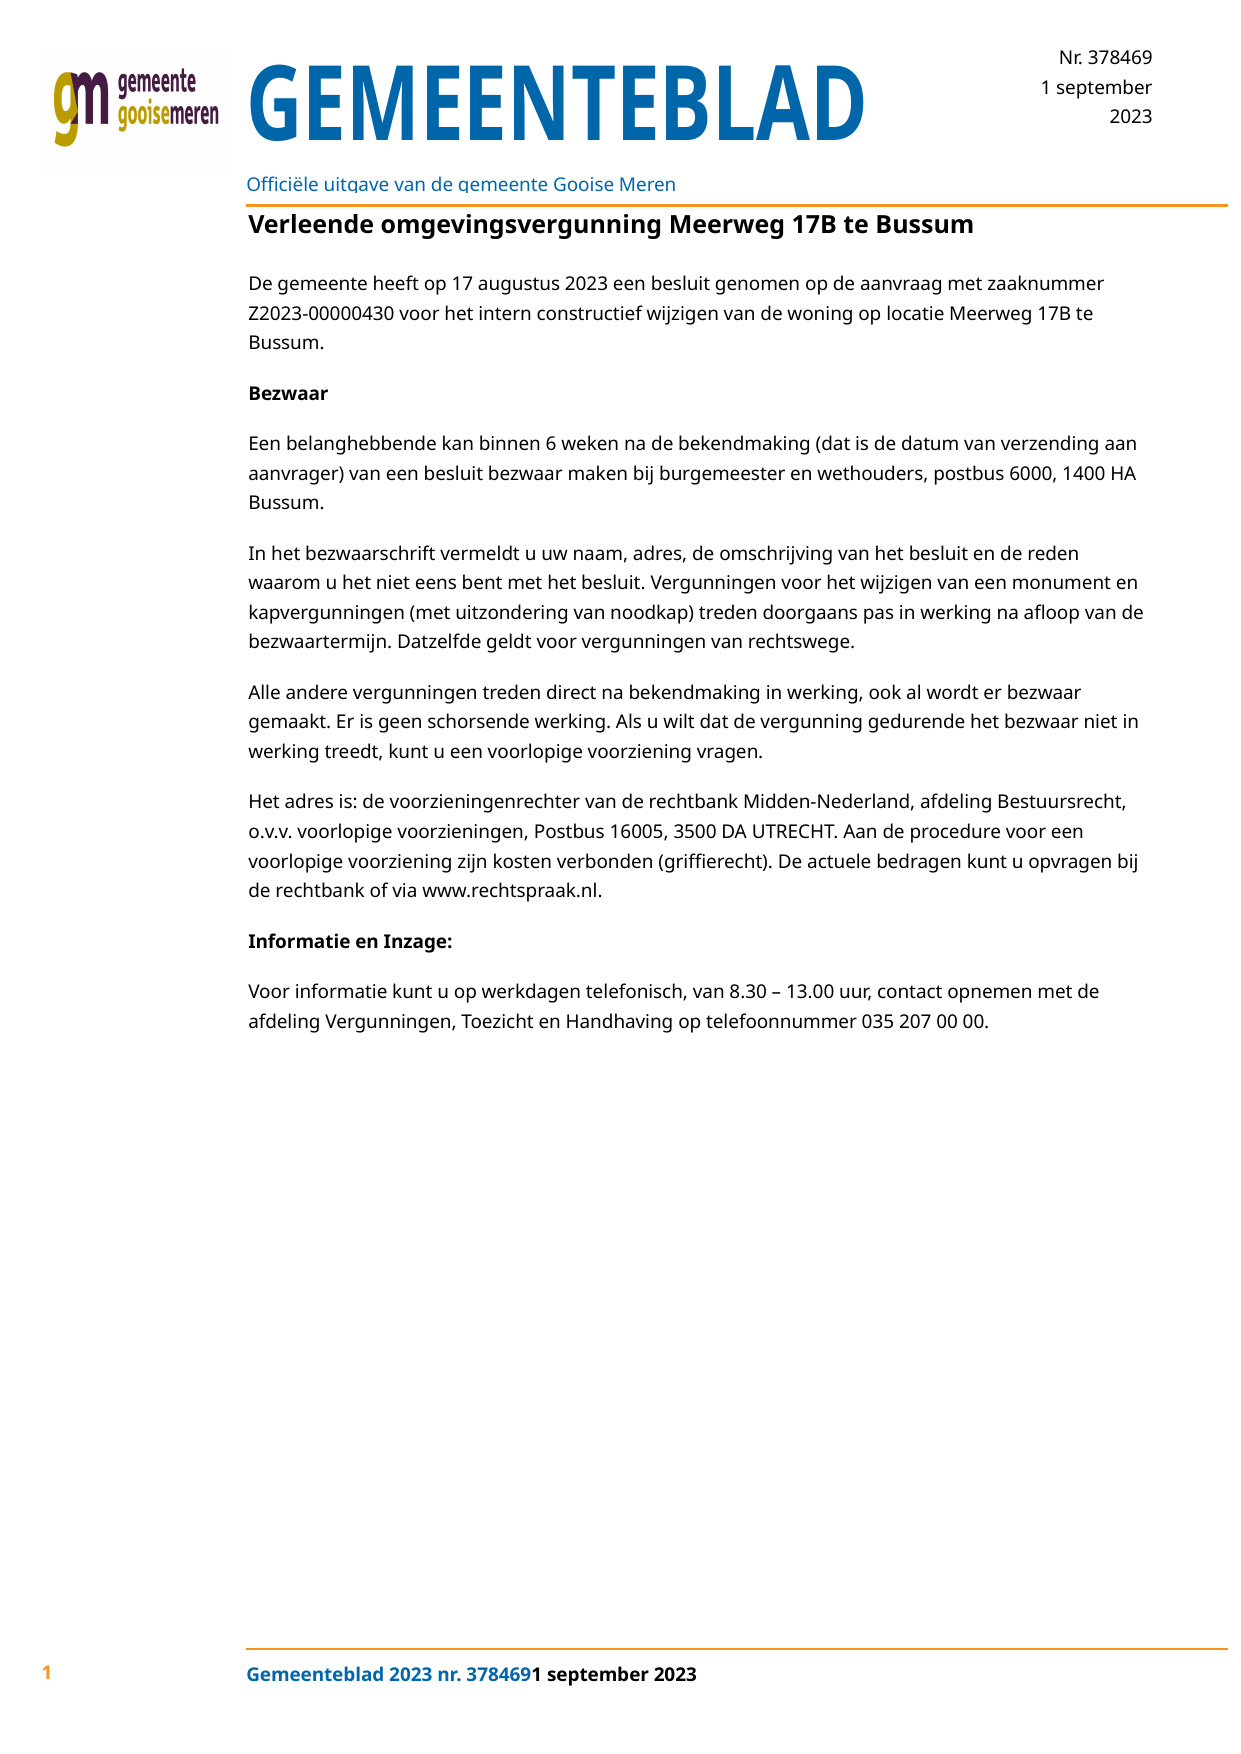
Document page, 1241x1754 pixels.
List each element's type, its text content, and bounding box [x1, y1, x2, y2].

picture [41, 47, 231, 172]
text Voor informatie kunt u op werkdagen telefonisch, van 8.30 – 13.00 uur, contact opnemen met de afdeling Vergunningen, Toezicht en Handhaving op telefoonnummer 035 207 00 00. [248, 978, 1152, 1033]
text Bezwaar [248, 380, 1152, 406]
text De gemeente heeft op 17 augustus 2023 een besluit genomen op de aanvraag met zaaknummer Z2023-00000430 voor het intern constructief wijzigen van de woning op locatie Meerweg 17B te Bussum. [248, 270, 1152, 355]
text In het bezwaarschrift vermeldt u uw naam, adres, de omschrijving van het besluit en de reden waarom u het niet eens bent met het besluit. Vergunningen voor het wijzigen van een monument en kapvergunningen (met uitzondering van noodkap) treden doorgaans pas in werking na afloop van de bezwaartermijn. Datzelfde geldt voor vergunningen van rechtswege. [248, 540, 1152, 654]
text Alle andere vergunningen treden direct na bekendmaking in werking, ook al wordt er bezwaar gemaakt. Er is geen schorsende werking. Als u wilt dat de vergunning gedurende het bezwaar niet in werking treedt, kunt u een voorlopige voorziening vragen. [248, 679, 1152, 764]
text Het adres is: de voorzieningenrechter van de rechtbank Midden-Nederland, afdeling Bestuursrecht, o.v.v. voorlopige voorzieningen, Postbus 16005, 3500 DA UTRECHT. Aan de procedure voor een voorlopige voorziening zijn kosten verbonden (griffierecht). De actuele bedragen kunt u opvragen bij de rechtbank of via www.rechtspraak.nl. [248, 789, 1152, 903]
text Een belanghebbende kan binnen 6 weken na de bekendmaking (dat is de datum van verzending aan aanvrager) van een besluit bezwaar maken bij burgemeester en wethouders, postbus 6000, 1400 HA Bussum. [248, 430, 1152, 515]
text Verleende omgevingsvergunning Meerweg 17B te Bussum [248, 207, 1152, 241]
text Informatie en Inzage: [248, 928, 1152, 953]
